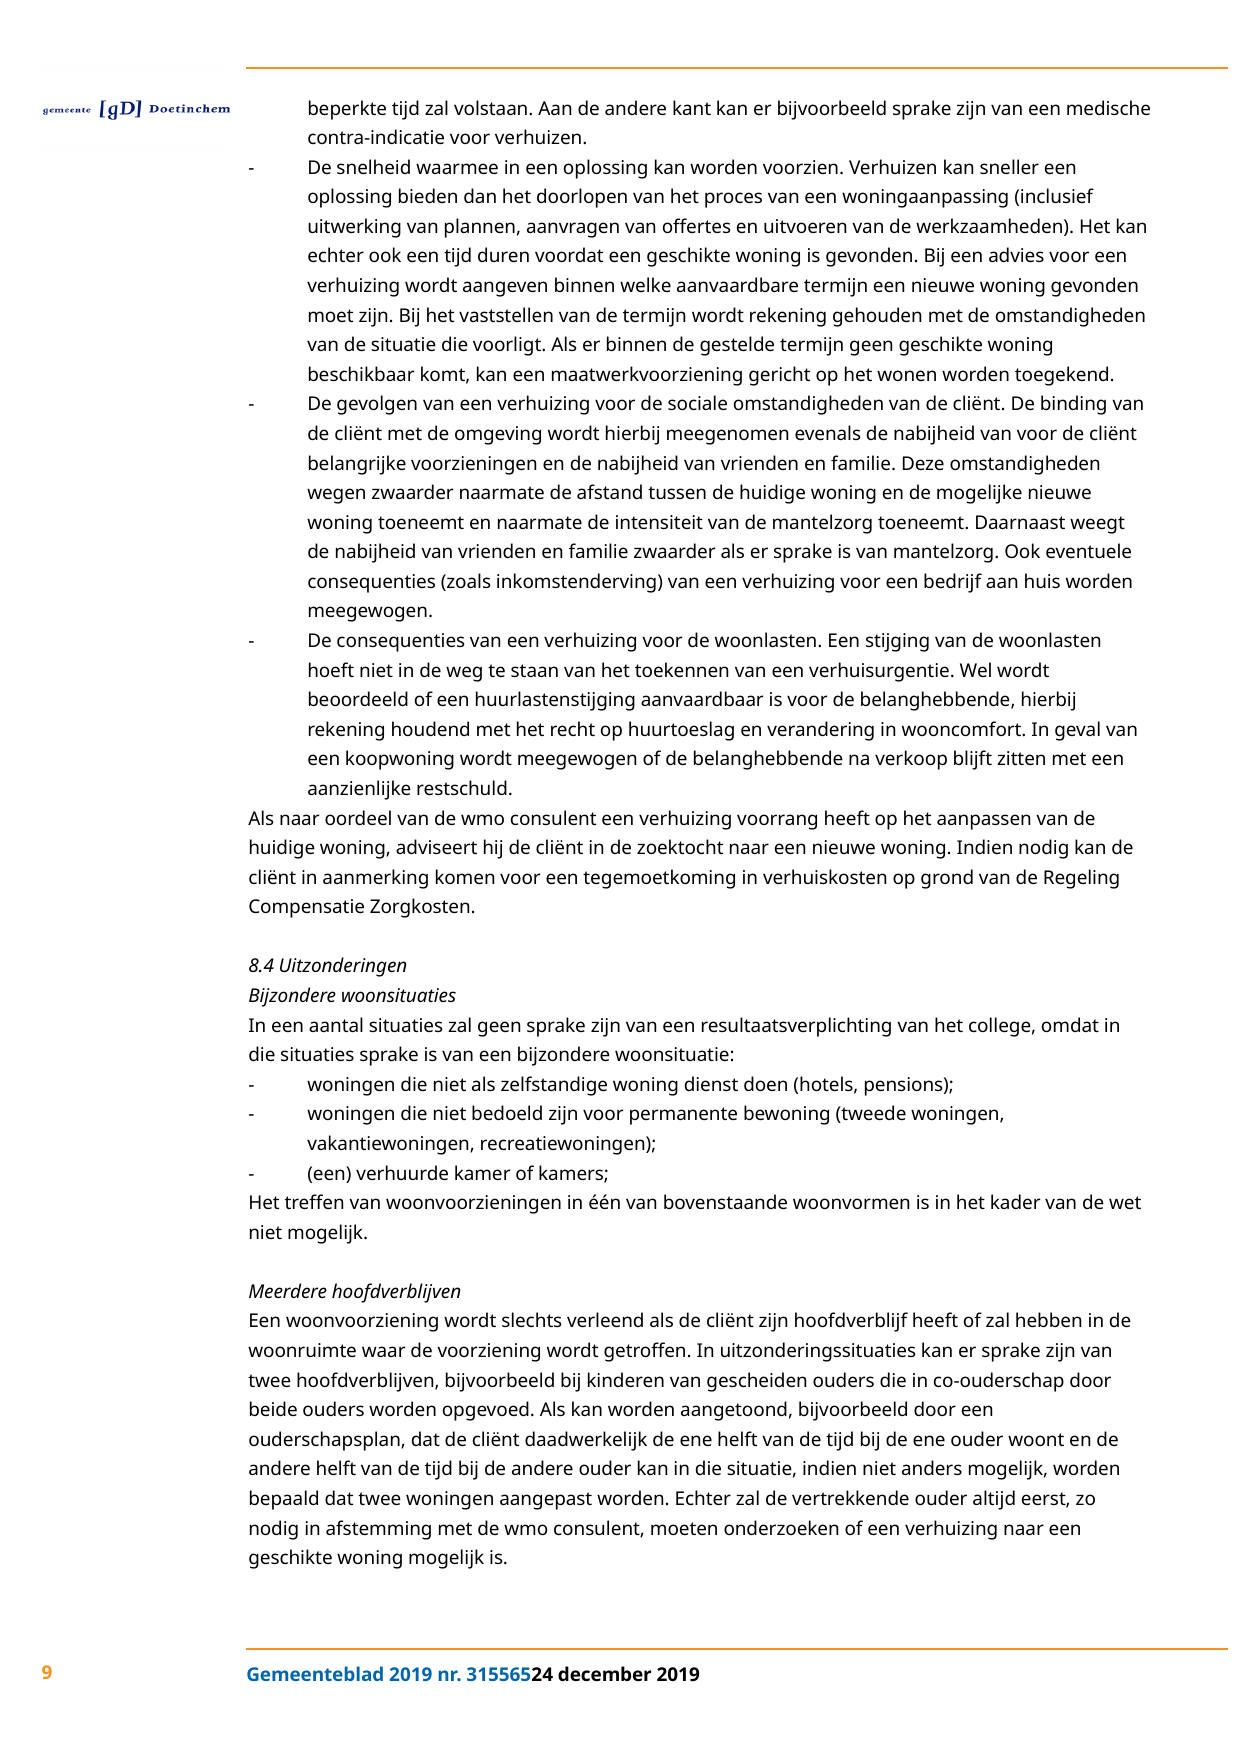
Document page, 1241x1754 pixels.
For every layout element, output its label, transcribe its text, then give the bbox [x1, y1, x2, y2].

list De consequenties van een verhuizing voor de woonlasten. Een stijging van de woonlasten hoeft niet in de weg te staan van het toekennen van een verhuisurgentie. Wel wordt beoordeeld of een huurlastenstijging aanvaardbaar is voor de belanghebbende, hierbij rekening houdend met het recht op huurtoeslag en verandering in wooncomfort. In geval van een koopwoning wordt meegewogen of de belanghebbende na verkoop blijft zitten met een aanzienlijke restschuld. [248, 627, 1152, 801]
text Bijzondere woonsituaties [248, 982, 1152, 1008]
text 8.4 Uitzonderingen [248, 953, 1152, 978]
list De snelheid waarmee in een oplossing kan worden voorzien. Verhuizen kan sneller een oplossing bieden dan het doorlopen van het proces van een woningaanpassing (inclusief uitwerking van plannen, aanvragen van offertes en uitvoeren van de werkzaamheden). Het kan echter ook een tijd duren voordat een geschikte woning is gevonden. Bij een advies voor een verhuizing wordt aangeven binnen welke aanvaardbare termijn een nieuwe woning gevonden moet zijn. Bij het vaststellen van de termijn wordt rekening gehouden met de omstandigheden van de situatie die voorligt. Als er binnen de gestelde termijn geen geschikte woning beschikbaar komt, kan een maatwerkvoorziening gericht op het wonen worden toegekend. [248, 154, 1152, 387]
list (een) verhuurde kamer of kamers; [248, 1160, 1152, 1186]
list woningen die niet als zelfstandige woning dienst doen (hotels, pensions); [248, 1071, 1152, 1097]
text Een woonvoorziening wordt slechts verleend als de cliënt zijn hoofdverblijf heeft of zal hebben in de woonruimte waar de voorziening wordt getroffen. In uitzonderingssituaties kan er sprake zijn van twee hoofdverblijven, bijvoorbeeld bij kinderen van gescheiden ouders die in co-ouderschap door beide ouders worden opgevoed. Als kan worden aangetoond, bijvoorbeeld door een ouderschapsplan, dat de cliënt daadwerkelijk de ene helft van de tijd bij de ene ouder woont en de andere helft van de tijd bij de andere ouder kan in die situatie, indien niet anders mogelijk, worden bepaald dat twee woningen aangepast worden. Echter zal de vertrekkende ouder altijd eerst, zo nodig in afstemming met de wmo consulent, moeten onderzoeken of een verhuizing naar een geschikte woning mogelijk is. [248, 1308, 1152, 1570]
text In een aantal situaties zal geen sprake zijn van een resultaatsverplichting van het college, omdat in die situaties sprake is van een bijzondere woonsituatie: [248, 1012, 1152, 1067]
text Als naar oordeel van de wmo consulent een verhuizing voorrang heeft op het aanpassen van de huidige woning, adviseert hij de cliënt in de zoektocht naar een nieuwe woning. Indien nodig kan de cliënt in aanmerking komen voor een tegemoetkoming in verhuiskosten op grond van de Regeling Compensatie Zorgkosten. [248, 805, 1152, 919]
list woningen die niet bedoeld zijn voor permanente bewoning (tweede woningen, vakantiewoningen, recreatiewoningen); [248, 1101, 1152, 1156]
text Het treffen van woonvoorzieningen in één van bovenstaande woonvormen is in het kader van de wet niet mogelijk. [248, 1189, 1152, 1245]
text Meerdere hoofdverblijven [248, 1278, 1152, 1304]
list beperkte tijd zal volstaan. Aan de andere kant kan er bijvoorbeeld sprake zijn van een medische contra-indicatie voor verhuizen. [248, 95, 1152, 150]
picture [41, 47, 231, 172]
list De gevolgen van een verhuizing voor de sociale omstandigheden van de cliënt. De binding van de cliënt met de omgeving wordt hierbij meegenomen evenals de nabijheid van voor de cliënt belangrijke voorzieningen en de nabijheid van vrienden en familie. Deze omstandigheden wegen zwaarder naarmate de afstand tussen de huidige woning en de mogelijke nieuwe woning toeneemt en naarmate de intensiteit van de mantelzorg toeneemt. Daarnaast weegt de nabijheid van vrienden en familie zwaarder als er sprake is van mantelzorg. Ook eventuele consequenties (zoals inkomstenderving) van een verhuizing voor een bedrijf aan huis worden meegewogen. [248, 391, 1152, 623]
